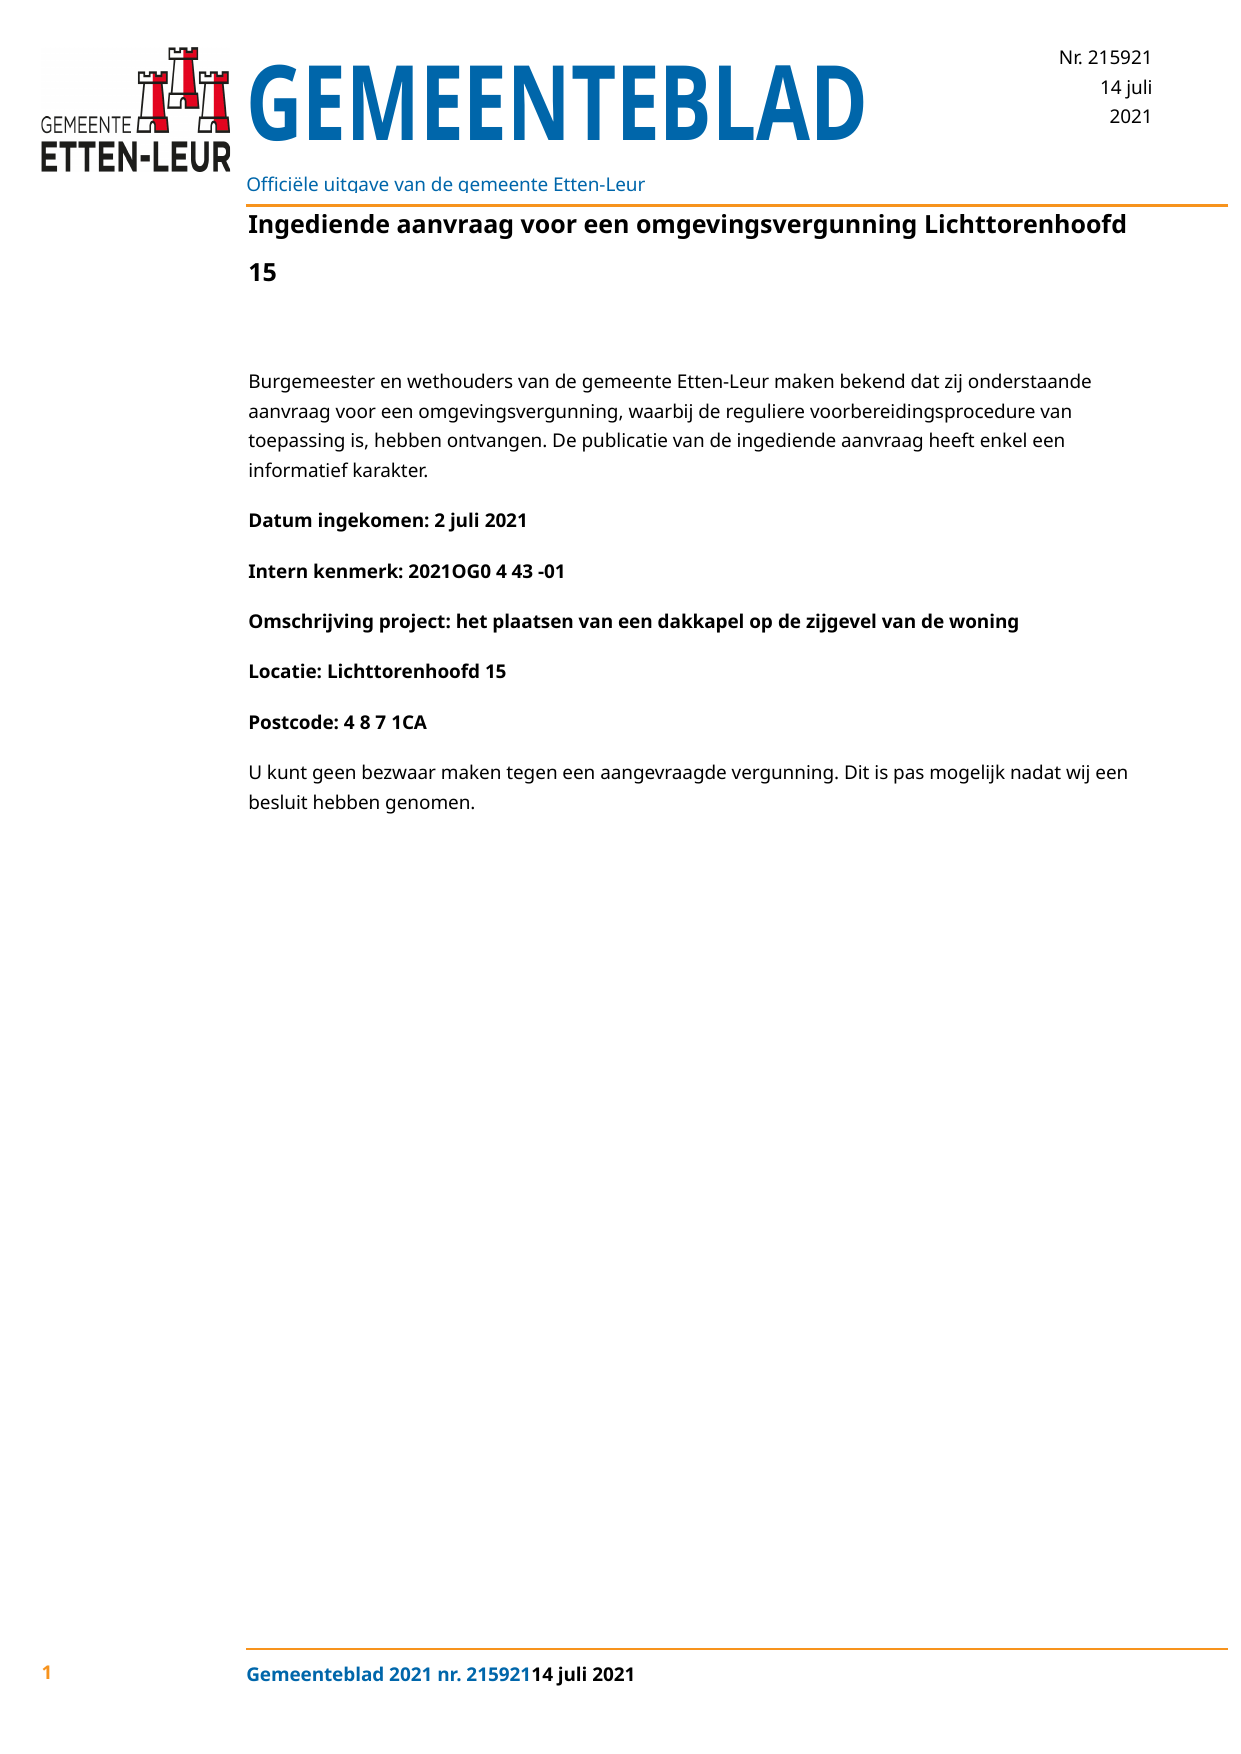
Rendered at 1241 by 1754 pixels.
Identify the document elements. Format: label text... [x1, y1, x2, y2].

text Postcode: 4 8 7 1CA [248, 709, 1152, 735]
text U kunt geen bezwaar maken tegen een aangevraagde vergunning. Dit is pas mogelijk nadat wij een besluit hebben genomen. [248, 759, 1152, 815]
picture [41, 47, 231, 172]
text Datum ingekomen: 2 juli 2021 [248, 507, 1152, 533]
text Locatie: Lichttorenhoofd 15 [248, 659, 1152, 684]
text Ingediende aanvraag voor een omgevingsvergunning Lichttorenhoofd 15 [248, 207, 1152, 288]
text Burgemeester en wethouders van de gemeente Etten-Leur maken bekend dat zij onderstaande aanvraag voor een omgevingsvergunning, waarbij de reguliere voorbereidingsprocedure van toepassing is, hebben ontvangen. De publicatie van de ingediende aanvraag heeft enkel een informatief karakter. [248, 368, 1152, 483]
text Omschrijving project: het plaatsen van een dakkapel op de zijgevel van de woning [248, 608, 1152, 634]
text Intern kenmerk: 2021OG0 4 43 -01 [248, 558, 1152, 584]
